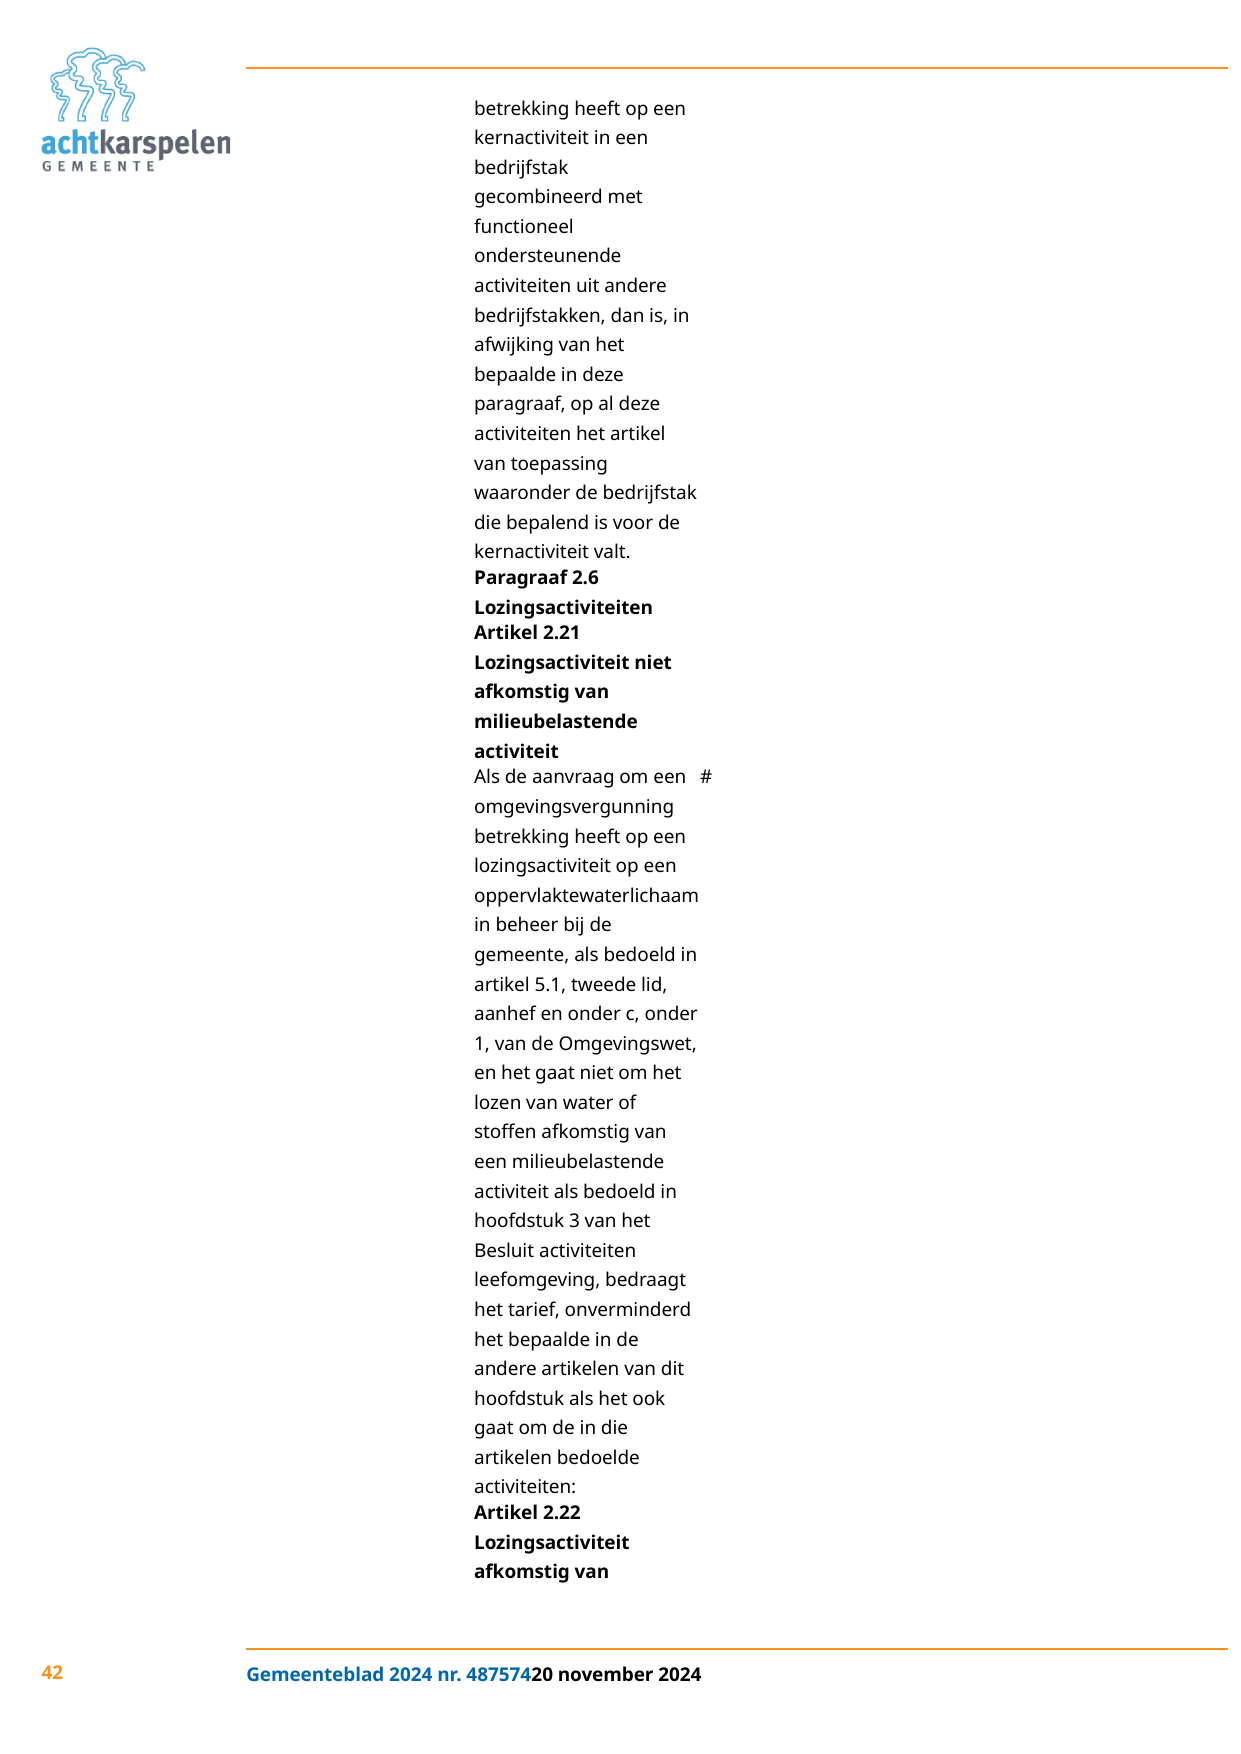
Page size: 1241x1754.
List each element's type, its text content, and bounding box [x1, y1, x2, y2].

table_cell [926, 564, 1152, 619]
table_cell [926, 95, 1152, 564]
table_cell betrekking heeft op een kernactiviteit in een bedrijfstak gecombineerd met functioneel ondersteunende activiteiten uit andere bedrijfstakken, dan is, in afwijking van het bepaalde in deze paragraaf, op al deze activiteiten het artikel van toepassing waaronder de bedrijfstak die bepalend is voor de kernactiviteit valt. [474, 95, 700, 564]
table_cell [700, 1499, 926, 1584]
table_cell [248, 620, 474, 764]
table_cell Artikel 2.22 Lozingsactiviteit afkomstig van [474, 1499, 700, 1584]
picture [41, 47, 231, 172]
table_cell [700, 95, 926, 564]
table_cell [926, 1499, 1152, 1584]
table_cell Paragraaf 2.6 Lozingsactiviteiten [474, 564, 700, 619]
table_cell [248, 95, 474, 564]
table_cell [248, 564, 474, 619]
table_cell [926, 620, 1152, 764]
table_cell Als de aanvraag om een omgevingsvergunning betrekking heeft op een lozingsactiviteit op een oppervlaktewaterlichaam in beheer bij de gemeente, als bedoeld in artikel 5.1, tweede lid, aanhef en onder c, onder 1, van de Omgevingswet, en het gaat niet om het lozen van water of stoffen afkomstig van een milieubelastende activiteit als bedoeld in hoofdstuk 3 van het Besluit activiteiten leefomgeving, bedraagt het tarief, onverminderd het bepaalde in de andere artikelen van dit hoofdstuk als het ook gaat om de in die artikelen bedoelde activiteiten: [474, 764, 700, 1499]
table_cell [248, 1499, 474, 1584]
table_cell [700, 564, 926, 619]
table_cell [926, 764, 1152, 1499]
table_cell # [700, 764, 926, 1499]
table_cell [248, 764, 474, 1499]
table_cell Artikel 2.21 Lozingsactiviteit niet afkomstig van milieubelastende activiteit [474, 620, 700, 764]
table_cell [700, 620, 926, 764]
